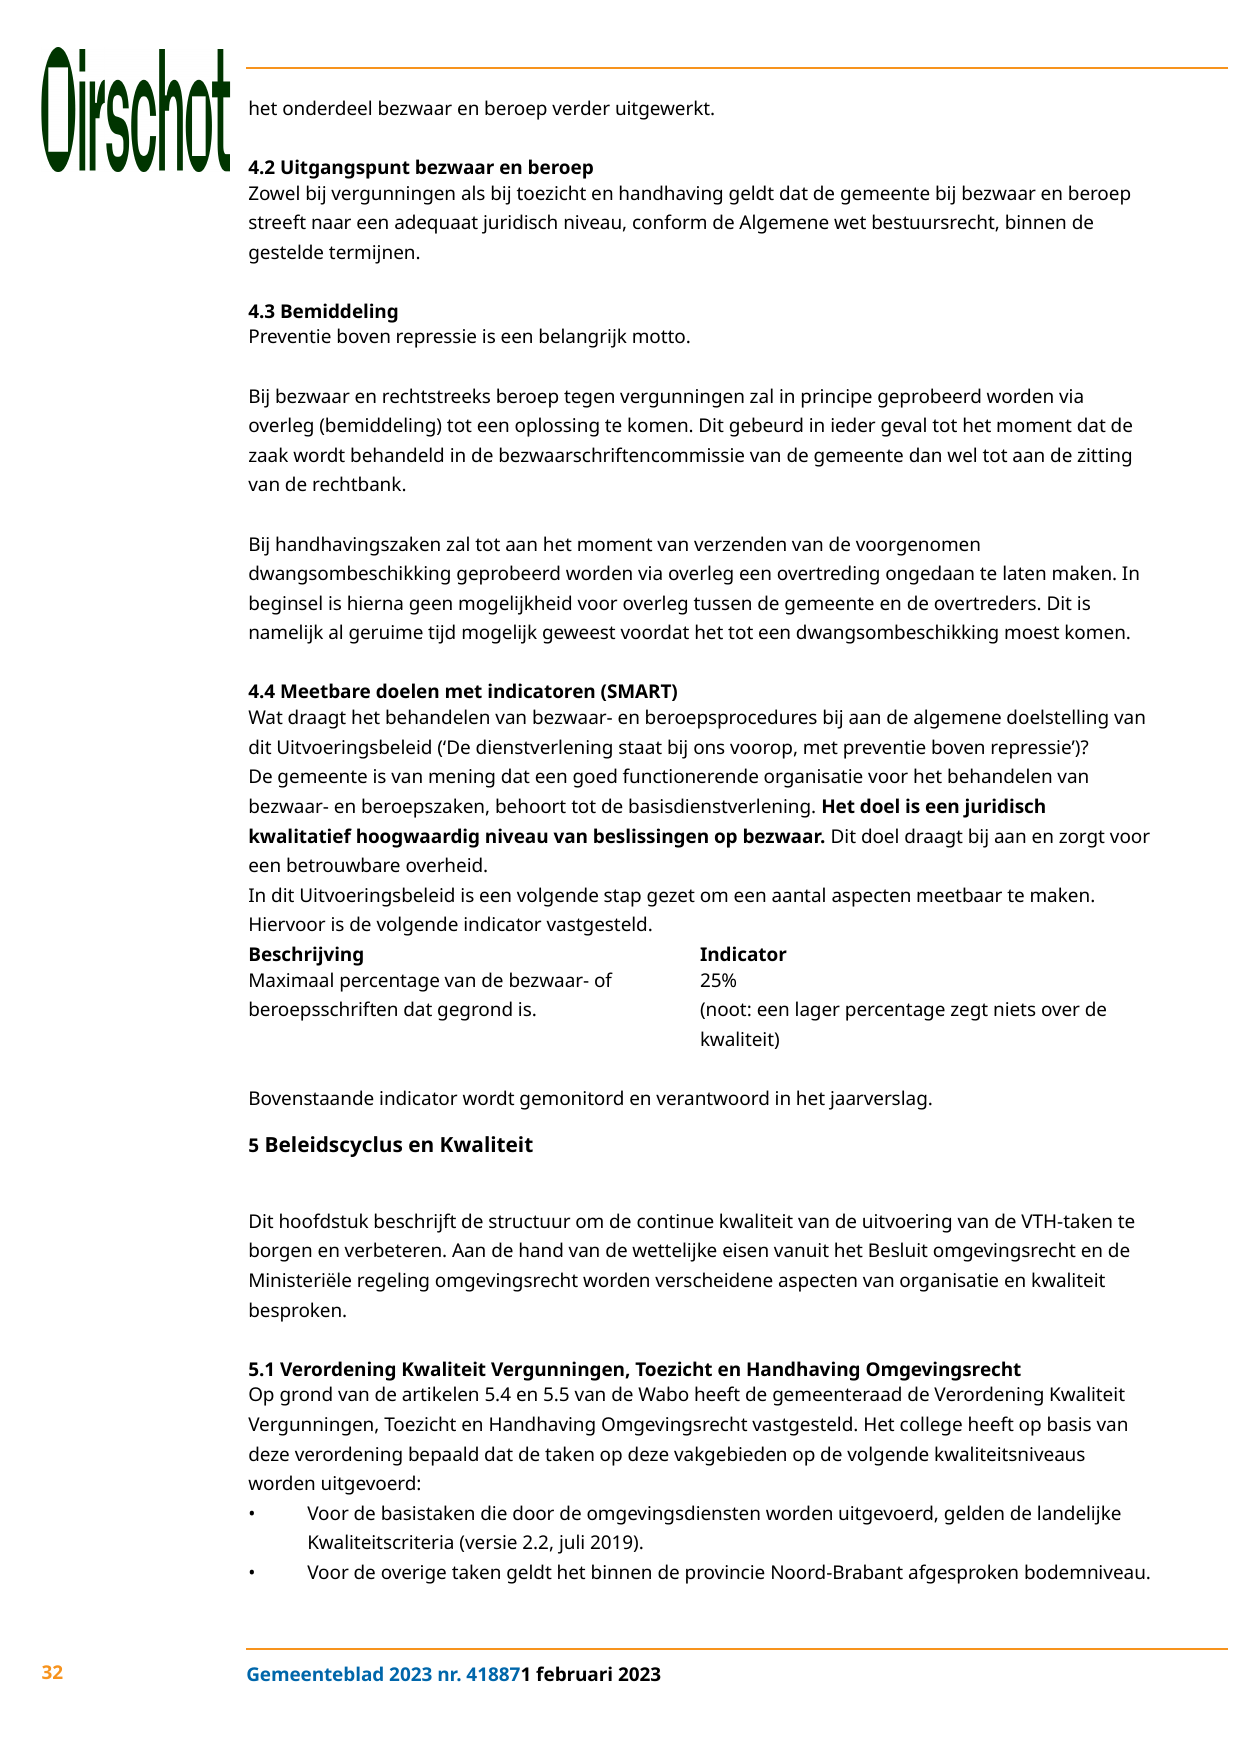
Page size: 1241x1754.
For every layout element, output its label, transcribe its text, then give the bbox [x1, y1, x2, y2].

picture [41, 47, 231, 172]
text Zowel bij vergunningen als bij toezicht en handhaving geldt dat de gemeente bij bezwaar en beroep streeft naar een adequaat juridisch niveau, conform de Algemene wet bestuursrecht, binnen de gestelde termijnen. [248, 180, 1152, 264]
table_cell Maximaal percentage van de bezwaar- of beroepsschriften dat gegrond is. [248, 967, 700, 1052]
list Voor de overige taken geldt het binnen de provincie Noord-Brabant afgesproken bodemniveau. [248, 1559, 1152, 1585]
text het onderdeel bezwaar en beroep verder uitgewerkt. [248, 95, 1152, 121]
text Bij bezwaar en rechtstreeks beroep tegen vergunningen zal in principe geprobeerd worden via overleg (bemiddeling) tot een oplossing te komen. Dit gebeurd in ieder geval tot het moment dat de zaak wordt behandeld in de bezwaarschriftencommissie van de gemeente dan wel tot aan de zitting van de rechtbank. [248, 383, 1152, 497]
text Op grond van de artikelen 5.4 en 5.5 van de Wabo heeft de gemeenteraad de Verordening Kwaliteit Vergunningen, Toezicht en Handhaving Omgevingsrecht vastgesteld. Het college heeft op basis van deze verordening bepaald dat de taken op deze vakgebieden op de volgende kwaliteitsniveaus worden uitgevoerd: [248, 1382, 1152, 1496]
table_header Beschrijving [248, 941, 700, 967]
table_header Indicator [700, 941, 1152, 967]
text Dit hoofdstuk beschrijft de structuur om de continue kwaliteit van de uitvoering van de VTH-taken te borgen en verbeteren. Aan de hand van de wettelijke eisen vanuit het Besluit omgevingsrecht en de Ministeriële regeling omgevingsrecht worden verscheidene aspecten van organisatie en kwaliteit besproken. [248, 1208, 1152, 1322]
list Voor de basistaken die door de omgevingsdiensten worden uitgevoerd, gelden de landelijke Kwaliteitscriteria (versie 2.2, juli 2019). [248, 1500, 1152, 1555]
text Bij handhavingszaken zal tot aan het moment van verzenden van de voorgenomen dwangsombeschikking geprobeerd worden via overleg een overtreding ongedaan te laten maken. In beginsel is hierna geen mogelijkheid voor overleg tussen de gemeente en de overtreders. Dit is namelijk al geruime tijd mogelijk geweest voordat het tot een dwangsombeschikking moest komen. [248, 531, 1152, 645]
text 4.4 Meetbare doelen met indicatoren (SMART) [248, 679, 1152, 704]
text De gemeente is van mening dat een goed functionerende organisatie voor het behandelen van bezwaar- en beroepszaken, behoort tot de basisdienstverlening. Het doel is een juridisch kwalitatief hoogwaardig niveau van beslissingen op bezwaar. Dit doel draagt bij aan en zorgt voor een betrouwbare overheid. [248, 764, 1152, 878]
table_cell 25% (noot: een lager percentage zegt niets over de kwaliteit) [700, 967, 1152, 1052]
text 4.3 Bemiddeling [248, 298, 1152, 324]
text In dit Uitvoeringsbeleid is een volgende stap gezet om een aantal aspecten meetbaar te maken. Hiervoor is de volgende indicator vastgesteld. [248, 882, 1152, 937]
text 4.2 Uitgangspunt bezwaar en beroep [248, 154, 1152, 180]
text 5.1 Verordening Kwaliteit Vergunningen, Toezicht en Handhaving Omgevingsrecht [248, 1356, 1152, 1382]
text Preventie boven repressie is een belangrijk motto. [248, 324, 1152, 349]
text Bovenstaande indicator wordt gemonitord en verantwoord in het jaarverslag. [248, 1085, 1152, 1110]
text 5 Beleidscyclus en Kwaliteit [248, 1130, 1152, 1159]
text Wat draagt het behandelen van bezwaar- en beroepsprocedures bij aan de algemene doelstelling van dit Uitvoeringsbeleid (‘De dienstverlening staat bij ons voorop, met preventie boven repressie’)? [248, 704, 1152, 760]
